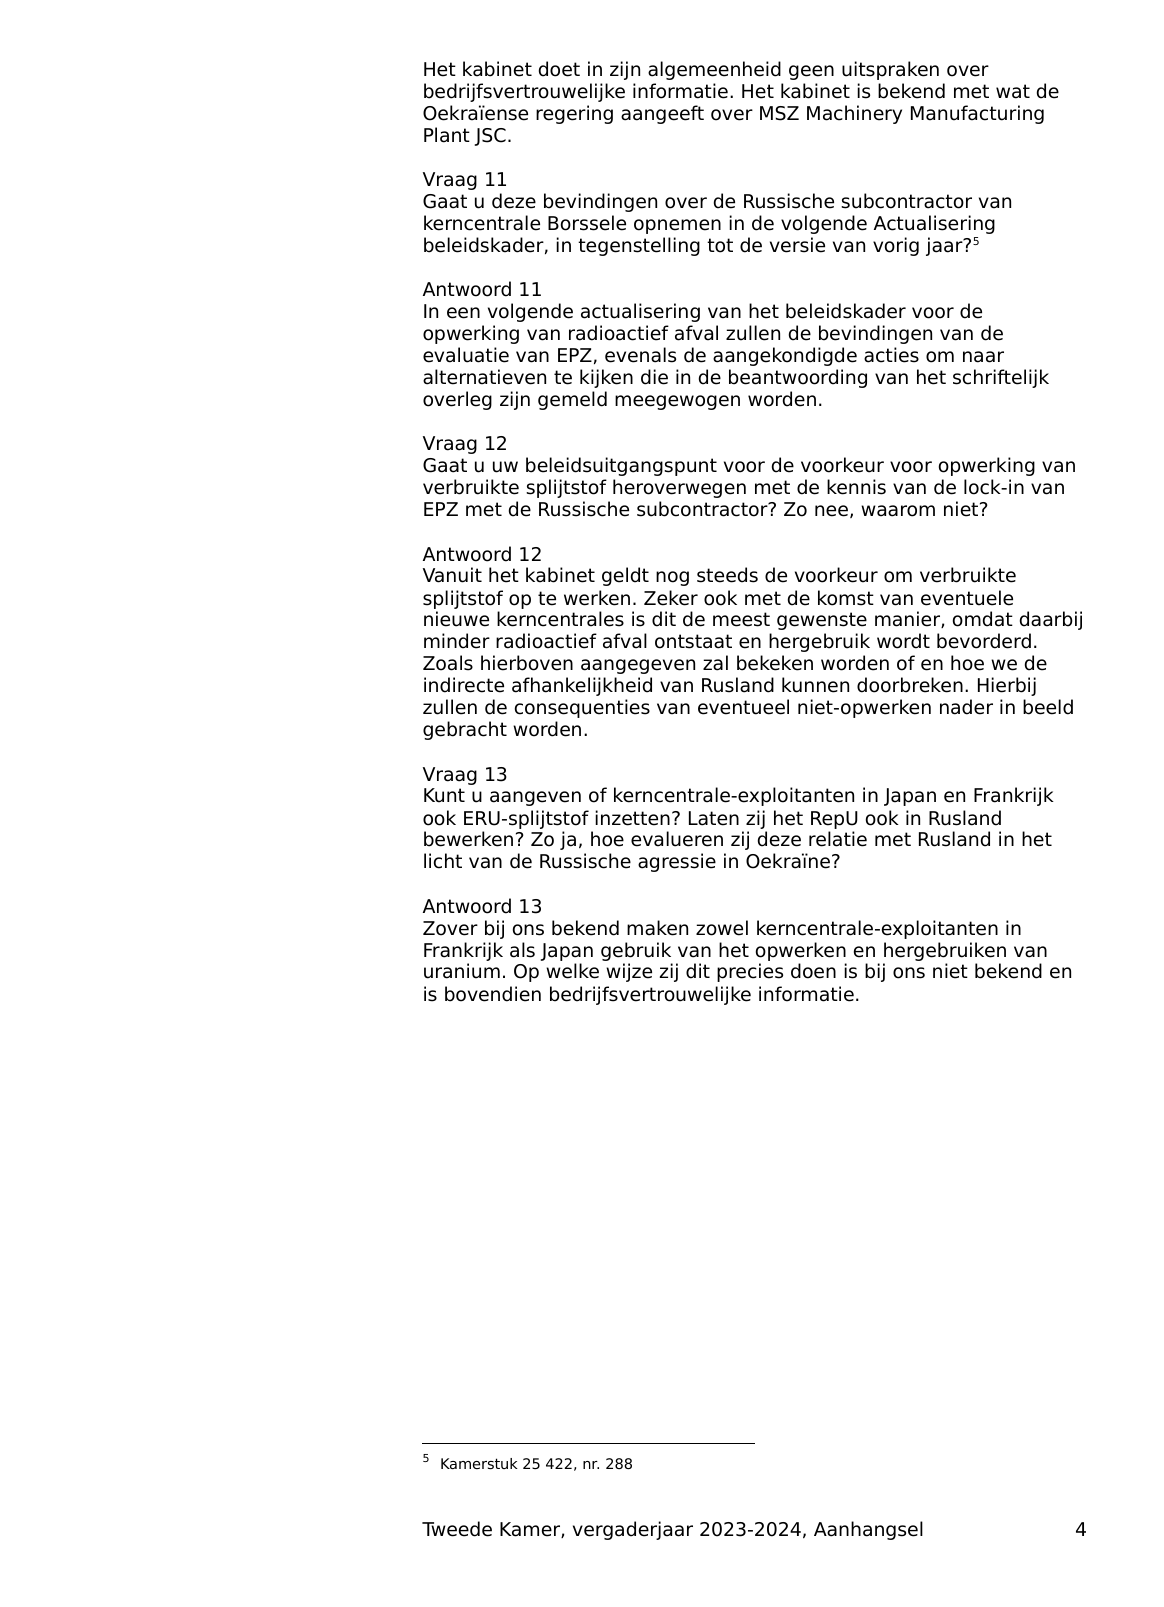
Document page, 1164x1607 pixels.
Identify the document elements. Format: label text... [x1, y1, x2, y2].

text In een volgende actualisering van het beleidskader voor de opwerking van radioactief afval zullen de bevindingen van de evaluatie van EPZ, evenals de aangekondigde acties om naar alternatieven te kijken die in de beantwoording van het schriftelijk overleg zijn gemeld meegewogen worden. [422, 301, 1087, 411]
text Antwoord 12 [422, 543, 1087, 565]
text Het kabinet doet in zijn algemeenheid geen uitspraken over bedrijfsvertrouwelijke informatie. Het kabinet is bekend met wat de Oekraïense regering aangeeft over MSZ Machinery Manufacturing Plant JSC. [422, 59, 1087, 147]
text Gaat u uw beleidsuitgangspunt voor de voorkeur voor opwerking van verbruikte splijtstof heroverwegen met de kennis van de lock-in van EPZ met de Russische subcontractor? Zo nee, waarom niet? [422, 455, 1087, 521]
text Vraag 11 [422, 169, 1087, 191]
text Vraag 13 [422, 763, 1087, 785]
text Vanuit het kabinet geldt nog steeds de voorkeur om verbruikte splijtstof op te werken. Zeker ook met de komst van eventuele nieuwe kerncentrales is dit de meest gewenste manier, omdat daarbij minder radioactief afval ontstaat en hergebruik wordt bevorderd. Zoals hierboven aangegeven zal bekeken worden of en hoe we de indirecte afhankelijkheid van Rusland kunnen doorbreken. Hierbij zullen de consequenties van eventueel niet-opwerken nader in beeld gebracht worden. [422, 565, 1087, 741]
text Vraag 12 [422, 433, 1087, 455]
text Kamerstuk 25 422, nr. 288 [422, 1452, 1087, 1474]
text Antwoord 13 [422, 896, 1087, 917]
text Gaat u deze bevindingen over de Russische subcontractor van kerncentrale Borssele opnemen in de volgende Actualisering beleidskader, in tegenstelling tot de versie van vorig jaar? [422, 191, 1087, 257]
text Zover bij ons bekend maken zowel kerncentrale-exploitanten in Frankrijk als Japan gebruik van het opwerken en hergebruiken van uranium. Op welke wijze zij dit precies doen is bij ons niet bekend en is bovendien bedrijfsvertrouwelijke informatie. [422, 917, 1087, 1005]
text Antwoord 11 [422, 279, 1087, 301]
text Kunt u aangeven of kerncentrale-exploitanten in Japan en Frankrijk ook ERU-splijtstof inzetten? Laten zij het RepU ook in Rusland bewerken? Zo ja, hoe evalueren zij deze relatie met Rusland in het licht van de Russische agressie in Oekraïne? [422, 785, 1087, 873]
